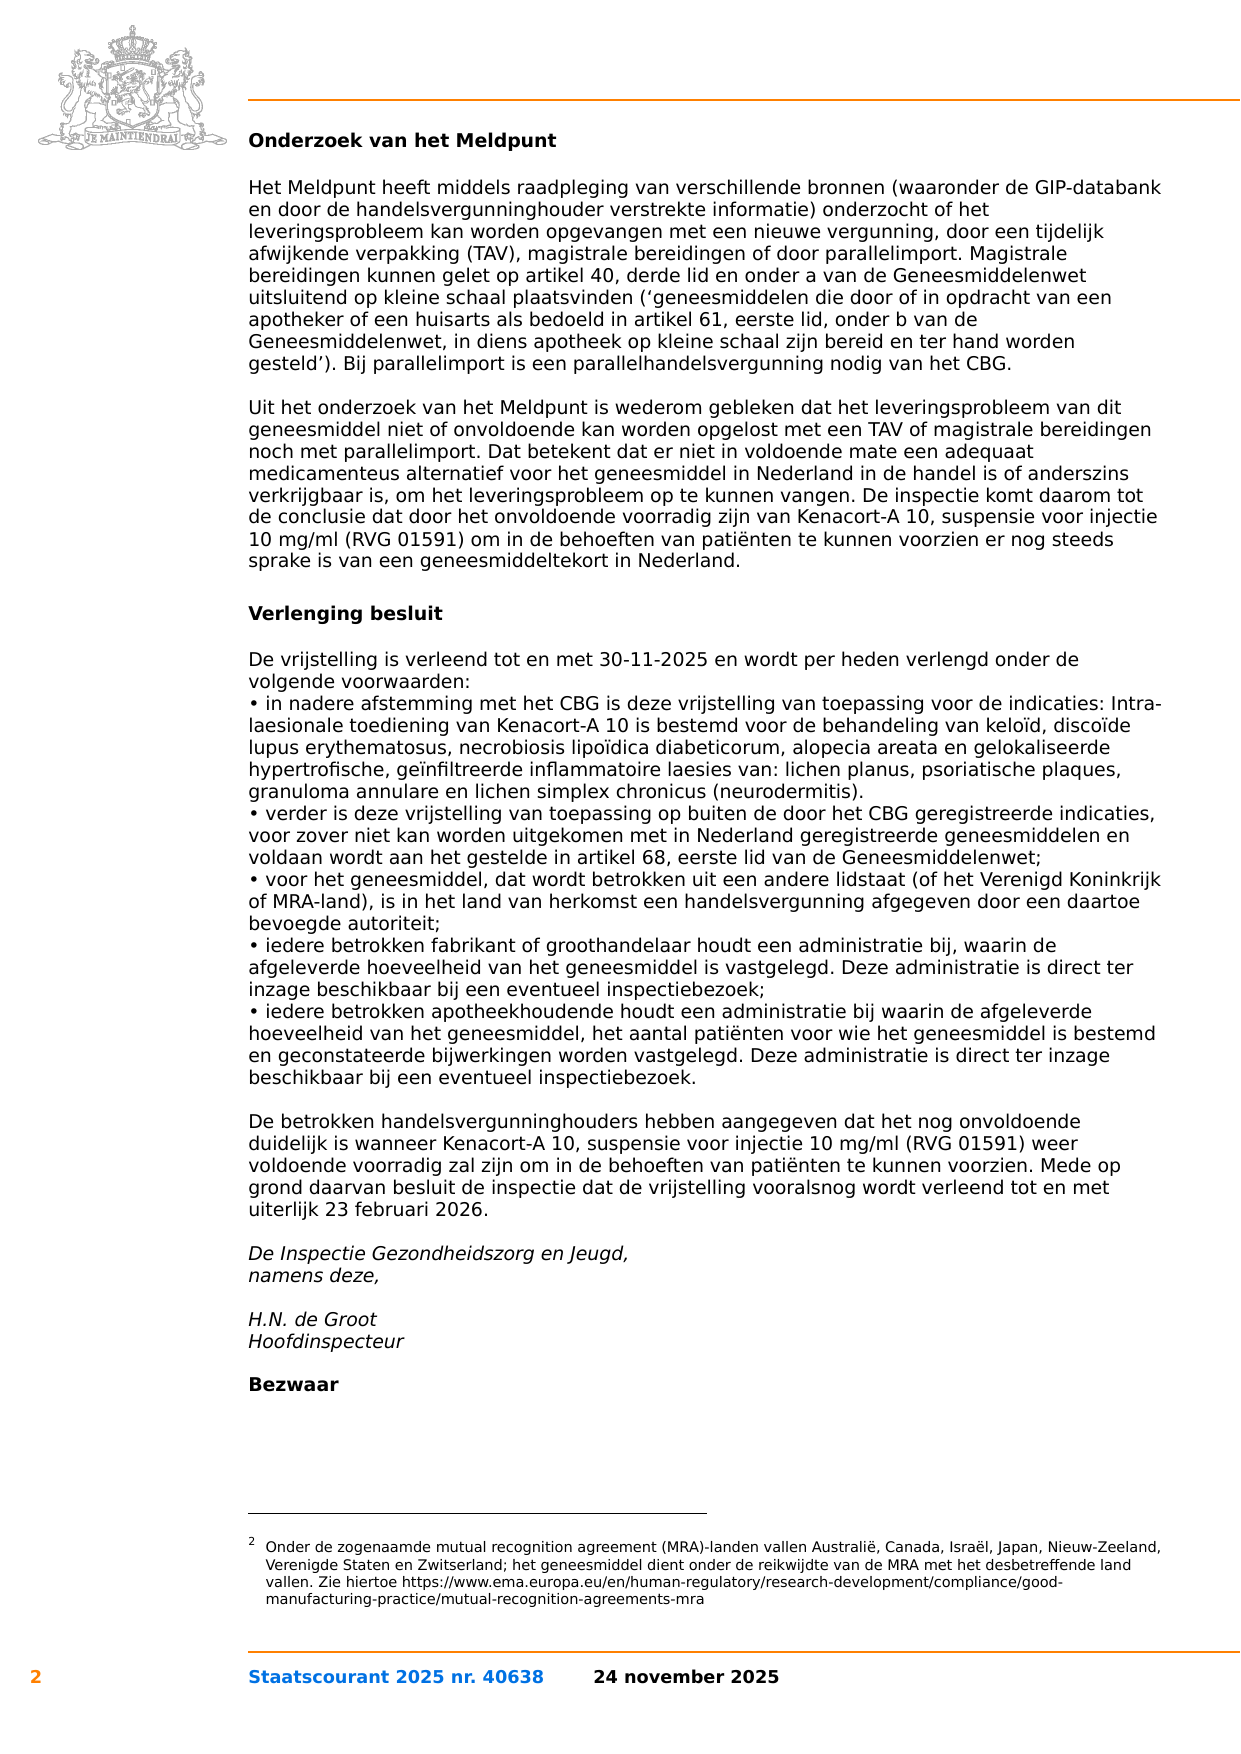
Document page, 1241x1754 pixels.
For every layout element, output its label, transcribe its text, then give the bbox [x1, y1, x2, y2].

text De betrokken handelsvergunninghouders hebben aangegeven dat het nog onvoldoende duidelijk is wanneer Kenacort-A 10, suspensie voor injectie 10 mg/ml (RVG 01591) weer voldoende voorradig zal zijn om in de behoeften van patiënten te kunnen voorzien. Mede op grond daarvan besluit de inspectie dat de vrijstelling vooralsnog wordt verleend tot en met uiterlijk 23 februari 2026. [248, 1111, 1163, 1221]
text • iedere betrokken apotheekhoudende houdt een administratie bij waarin de afgeleverde hoeveelheid van het geneesmiddel, het aantal patiënten voor wie het geneesmiddel is bestemd en geconstateerde bijwerkingen worden vastgelegd. Deze administratie is direct ter inzage beschikbaar bij een eventueel inspectiebezoek. [248, 1001, 1163, 1089]
text Het Meldpunt heeft middels raadpleging van verschillende bronnen (waaronder de GIP-databank en door de handelsvergunninghouder verstrekte informatie) onderzocht of het leveringsprobleem kan worden opgevangen met een nieuwe vergunning, door een tijdelijk afwijkende verpakking (TAV), magistrale bereidingen of door parallelimport. Magistrale bereidingen kunnen gelet op artikel 40, derde lid en onder a van de Geneesmiddelenwet uitsluitend op kleine schaal plaatsvinden (‘geneesmiddelen die door of in opdracht van een apotheker of een huisarts als bedoeld in artikel 61, eerste lid, onder b van de Geneesmiddelenwet, in diens apotheek op kleine schaal zijn bereid en ter hand worden gesteld’). Bij parallelimport is een parallelhandelsvergunning nodig van het CBG. [248, 177, 1163, 375]
picture [38, 25, 227, 150]
subtitle Onderzoek van het Meldpunt [248, 130, 1163, 152]
text • iedere betrokken fabrikant of groothandelaar houdt een administratie bij, waarin de afgeleverde hoeveelheid van het geneesmiddel is vastgelegd. Deze administratie is direct ter inzage beschikbaar bij een eventueel inspectiebezoek; [248, 935, 1163, 1001]
text Onder de zogenaamde mutual recognition agreement (MRA)-landen vallen Australië, Canada, Israël, Japan, Nieuw-Zeeland, Verenigde Staten en Zwitserland; het geneesmiddel dient onder de reikwijdte van de MRA met het desbetreffende land vallen. Zie hiertoe https://www.ema.europa.eu/en/human-regulatory/research-development/compliance/good-manufacturing-practice/mutual-recognition-agreements-mra [248, 1535, 1163, 1608]
subtitle Verlenging besluit [248, 602, 1163, 624]
text Bezwaar [248, 1374, 1163, 1396]
text • verder is deze vrijstelling van toepassing op buiten de door het CBG geregistreerde indicaties, voor zover niet kan worden uitgekomen met in Nederland geregistreerde geneesmiddelen en voldaan wordt aan het gestelde in artikel 68, eerste lid van de Geneesmiddelenwet; [248, 803, 1163, 869]
text Uit het onderzoek van het Meldpunt is wederom gebleken dat het leveringsprobleem van dit geneesmiddel niet of onvoldoende kan worden opgelost met een TAV of magistrale bereidingen noch met parallelimport. Dat betekent dat er niet in voldoende mate een adequaat medicamenteus alternatief voor het geneesmiddel in Nederland in de handel is of anderszins verkrijgbaar is, om het leveringsprobleem op te kunnen vangen. De inspectie komt daarom tot de conclusie dat door het onvoldoende voorradig zijn van Kenacort-A 10, suspensie voor injectie 10 mg/ml (RVG 01591) om in de behoeften van patiënten te kunnen voorzien er nog steeds sprake is van een geneesmiddeltekort in Nederland. [248, 397, 1163, 572]
text • voor het geneesmiddel, dat wordt betrokken uit een andere lidstaat (of het Verenigd Koninkrijk of MRA-land), is in het land van herkomst een handelsvergunning afgegeven door een daartoe bevoegde autoriteit; [248, 869, 1163, 935]
text • in nadere afstemming met het CBG is deze vrijstelling van toepassing voor de indicaties: Intra-laesionale toediening van Kenacort-A 10 is bestemd voor de behandeling van keloïd, discoïde lupus erythematosus, necrobiosis lipoïdica diabeticorum, alopecia areata en gelokaliseerde hypertrofische, geïnfiltreerde inflammatoire laesies van: lichen planus, psoriatische plaques, granuloma annulare en lichen simplex chronicus (neurodermitis). [248, 693, 1163, 803]
text De vrijstelling is verleend tot en met 30-11-2025 en wordt per heden verlengd onder de volgende voorwaarden: [248, 649, 1163, 693]
text De Inspectie Gezondheidszorg en Jeugd, namens deze, H.N. de Groot Hoofdinspecteur [248, 1243, 1163, 1352]
